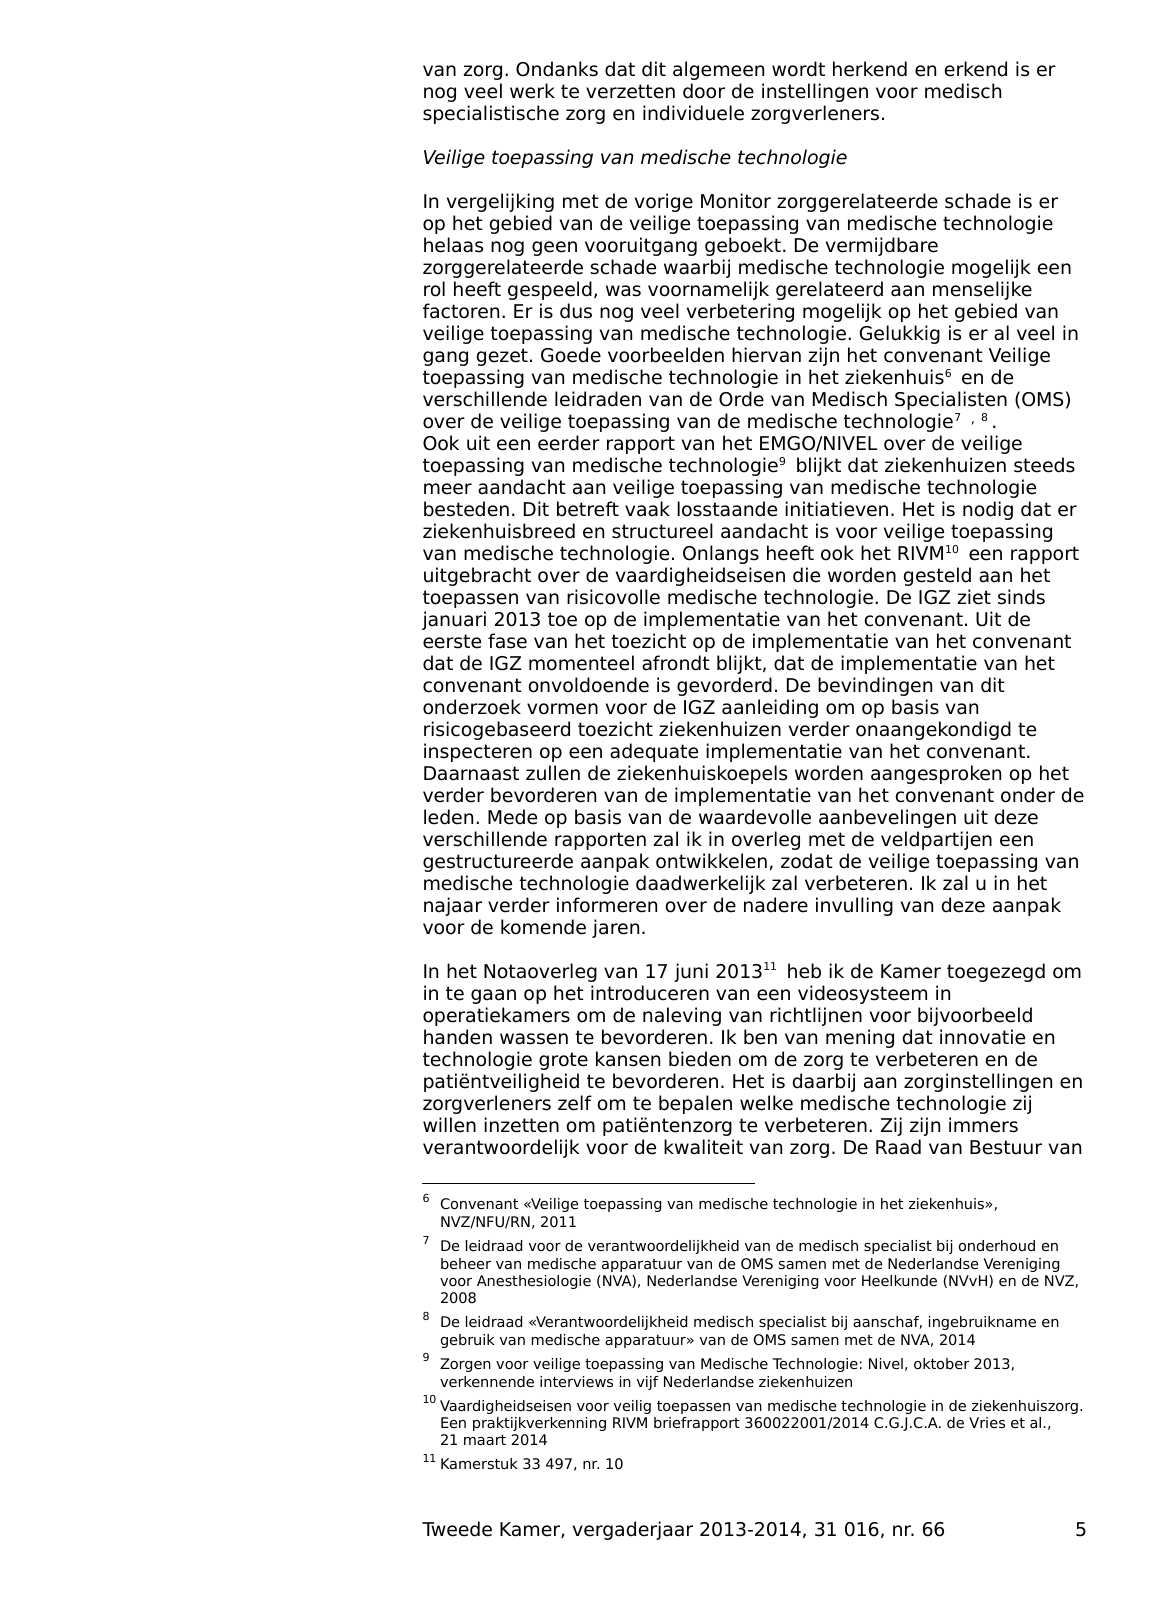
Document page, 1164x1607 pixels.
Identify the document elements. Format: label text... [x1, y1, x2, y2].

text De leidraad «Verantwoordelijkheid medisch specialist bij aanschaf, ingebruikname en gebruik van medische apparatuur» van de OMS samen met de NVA, 2014 [422, 1310, 1087, 1349]
text Kamerstuk 33 497, nr. 10 [422, 1452, 1087, 1474]
text In vergelijking met de vorige Monitor zorggerelateerde schade is er op het gebied van de veilige toepassing van medische technologie helaas nog geen vooruitgang geboekt. De vermijdbare zorggerelateerde schade waarbij medische technologie mogelijk een rol heeft gespeeld, was voornamelijk gerelateerd aan menselijke factoren. Er is dus nog veel verbetering mogelijk op het gebied van veilige toepassing van medische technologie. Gelukkig is er al veel in gang gezet. Goede voorbeelden hiervan zijn het convenant Veilige toepassing van medische technologie in het ziekenhuis en de verschillende leidraden van de Orde van Medisch Specialisten (OMS) over de veilige toepassing van de medische technologie , . [422, 191, 1087, 433]
subtitle Veilige toepassing van medische technologie [422, 147, 1087, 169]
text Ook uit een eerder rapport van het EMGO/NIVEL over de veilige toepassing van medische technologie blijkt dat ziekenhuizen steeds meer aandacht aan veilige toepassing van medische technologie besteden. Dit betreft vaak losstaande initiatieven. Het is nodig dat er ziekenhuisbreed en structureel aandacht is voor veilige toepassing van medische technologie. Onlangs heeft ook het RIVM een rapport uitgebracht over de vaardigheidseisen die worden gesteld aan het toepassen van risicovolle medische technologie. De IGZ ziet sinds januari 2013 toe op de implementatie van het convenant. Uit de eerste fase van het toezicht op de implementatie van het convenant dat de IGZ momenteel afrondt blijkt, dat de implementatie van het convenant onvoldoende is gevorderd. De bevindingen van dit onderzoek vormen voor de IGZ aanleiding om op basis van risicogebaseerd toezicht ziekenhuizen verder onaangekondigd te inspecteren op een adequate implementatie van het convenant. Daarnaast zullen de ziekenhuiskoepels worden aangesproken op het verder bevorderen van de implementatie van het convenant onder de leden. Mede op basis van de waardevolle aanbevelingen uit deze verschillende rapporten zal ik in overleg met de veldpartijen een gestructureerde aanpak ontwikkelen, zodat de veilige toepassing van medische technologie daadwerkelijk zal verbeteren. Ik zal u in het najaar verder informeren over de nadere invulling van deze aanpak voor de komende jaren. [422, 433, 1087, 939]
text van zorg. Ondanks dat dit algemeen wordt herkend en erkend is er nog veel werk te verzetten door de instellingen voor medisch specialistische zorg en individuele zorgverleners. [422, 59, 1087, 125]
text In het Notaoverleg van 17 juni 2013 heb ik de Kamer toegezegd om in te gaan op het introduceren van een videosysteem in operatiekamers om de naleving van richtlijnen voor bijvoorbeeld handen wassen te bevorderen. Ik ben van mening dat innovatie en technologie grote kansen bieden om de zorg te verbeteren en de patiëntveiligheid te bevorderen. Het is daarbij aan zorginstellingen en zorgverleners zelf om te bepalen welke medische technologie zij willen inzetten om patiëntenzorg te verbeteren. Zij zijn immers verantwoordelijk voor de kwaliteit van zorg. De Raad van Bestuur van [422, 961, 1087, 1159]
text Convenant «Veilige toepassing van medische technologie in het ziekenhuis», NVZ/NFU/RN, 2011 [422, 1192, 1087, 1231]
text Vaardigheidseisen voor veilig toepassen van medische technologie in de ziekenhuiszorg. Een praktijkverkenning RIVM briefrapport 360022001/2014 C.G.J.C.A. de Vries et al., 21 maart 2014 [422, 1393, 1087, 1449]
text Zorgen voor veilige toepassing van Medische Technologie: Nivel, oktober 2013, verkennende interviews in vijf Nederlandse ziekenhuizen [422, 1352, 1087, 1391]
text De leidraad voor de verantwoordelijkheid van de medisch specialist bij onderhoud en beheer van medische apparatuur van de OMS samen met de Nederlandse Vereniging voor Anesthesiologie (NVA), Nederlandse Vereniging voor Heelkunde (NVvH) en de NVZ, 2008 [422, 1234, 1087, 1307]
